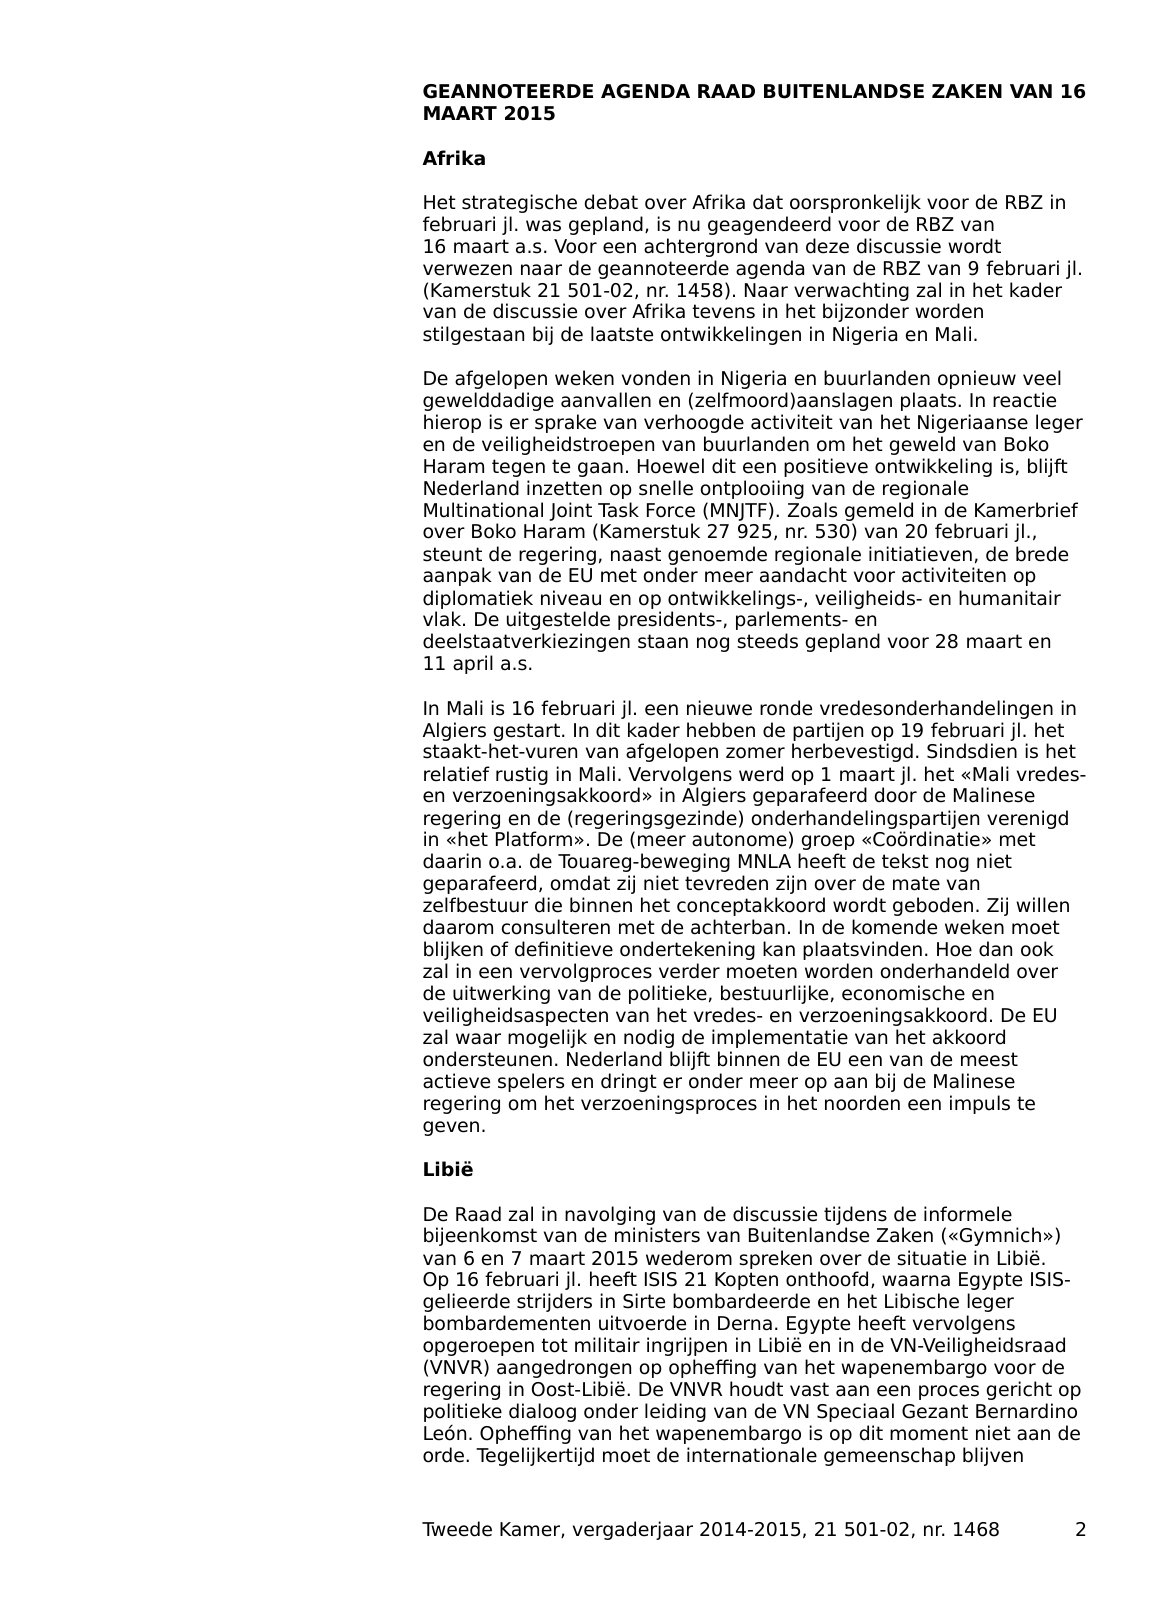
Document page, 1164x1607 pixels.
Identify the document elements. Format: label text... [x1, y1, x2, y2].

subtitle Libië [422, 1159, 1087, 1181]
subtitle GEANNOTEERDE AGENDA RAAD BUITENLANDSE ZAKEN VAN 16 MAART 2015 [422, 81, 1087, 125]
text Op 16 februari jl. heeft ISIS 21 Kopten onthoofd, waarna Egypte ISIS-gelieerde strijders in Sirte bombardeerde en het Libische leger bombardementen uitvoerde in Derna. Egypte heeft vervolgens opgeroepen tot militair ingrijpen in Libië en in de VN-Veiligheidsraad (VNVR) aangedrongen op opheffing van het wapenembargo voor de regering in Oost-Libië. De VNVR houdt vast aan een proces gericht op politieke dialoog onder leiding van de VN Speciaal Gezant Bernardino León. Opheffing van het wapenembargo is op dit moment niet aan de orde. Tegelijkertijd moet de internationale gemeenschap blijven [422, 1269, 1087, 1467]
text Het strategische debat over Afrika dat oorspronkelijk voor de RBZ in februari jl. was gepland, is nu geagendeerd voor de RBZ van 16 maart a.s. Voor een achtergrond van deze discussie wordt verwezen naar de geannoteerde agenda van de RBZ van 9 februari jl. (Kamerstuk 21 501-02, nr. 1458). Naar verwachting zal in het kader van de discussie over Afrika tevens in het bijzonder worden stilgestaan bij de laatste ontwikkelingen in Nigeria en Mali. [422, 192, 1087, 345]
subtitle Afrika [422, 147, 1087, 169]
text In Mali is 16 februari jl. een nieuwe ronde vredesonderhandelingen in Algiers gestart. In dit kader hebben de partijen op 19 februari jl. het staakt-het-vuren van afgelopen zomer herbevestigd. Sindsdien is het relatief rustig in Mali. Vervolgens werd op 1 maart jl. het «Mali vredes-en verzoeningsakkoord» in Algiers geparafeerd door de Malinese regering en de (regeringsgezinde) onderhandelingspartijen verenigd in «het Platform». De (meer autonome) groep «Coördinatie» met daarin o.a. de Touareg-beweging MNLA heeft de tekst nog niet geparafeerd, omdat zij niet tevreden zijn over de mate van zelfbestuur die binnen het conceptakkoord wordt geboden. Zij willen daarom consulteren met de achterban. In de komende weken moet blijken of definitieve ondertekening kan plaatsvinden. Hoe dan ook zal in een vervolgproces verder moeten worden onderhandeld over de uitwerking van de politieke, bestuurlijke, economische en veiligheidsaspecten van het vredes- en verzoeningsakkoord. De EU zal waar mogelijk en nodig de implementatie van het akkoord ondersteunen. Nederland blijft binnen de EU een van de meest actieve spelers en dringt er onder meer op aan bij de Malinese regering om het verzoeningsproces in het noorden een impuls te geven. [422, 697, 1087, 1137]
text De afgelopen weken vonden in Nigeria en buurlanden opnieuw veel gewelddadige aanvallen en (zelfmoord)aanslagen plaats. In reactie hierop is er sprake van verhoogde activiteit van het Nigeriaanse leger en de veiligheidstroepen van buurlanden om het geweld van Boko Haram tegen te gaan. Hoewel dit een positieve ontwikkeling is, blijft Nederland inzetten op snelle ontplooiing van de regionale Multinational Joint Task Force (MNJTF). Zoals gemeld in de Kamerbrief over Boko Haram (Kamerstuk 27 925, nr. 530) van 20 februari jl., steunt de regering, naast genoemde regionale initiatieven, de brede aanpak van de EU met onder meer aandacht voor activiteiten op diplomatiek niveau en op ontwikkelings-, veiligheids- en humanitair vlak. De uitgestelde presidents-, parlements- en deelstaatverkiezingen staan nog steeds gepland voor 28 maart en 11 april a.s. [422, 368, 1087, 675]
text De Raad zal in navolging van de discussie tijdens de informele bijeenkomst van de ministers van Buitenlandse Zaken («Gymnich») van 6 en 7 maart 2015 wederom spreken over de situatie in Libië. [422, 1203, 1087, 1269]
